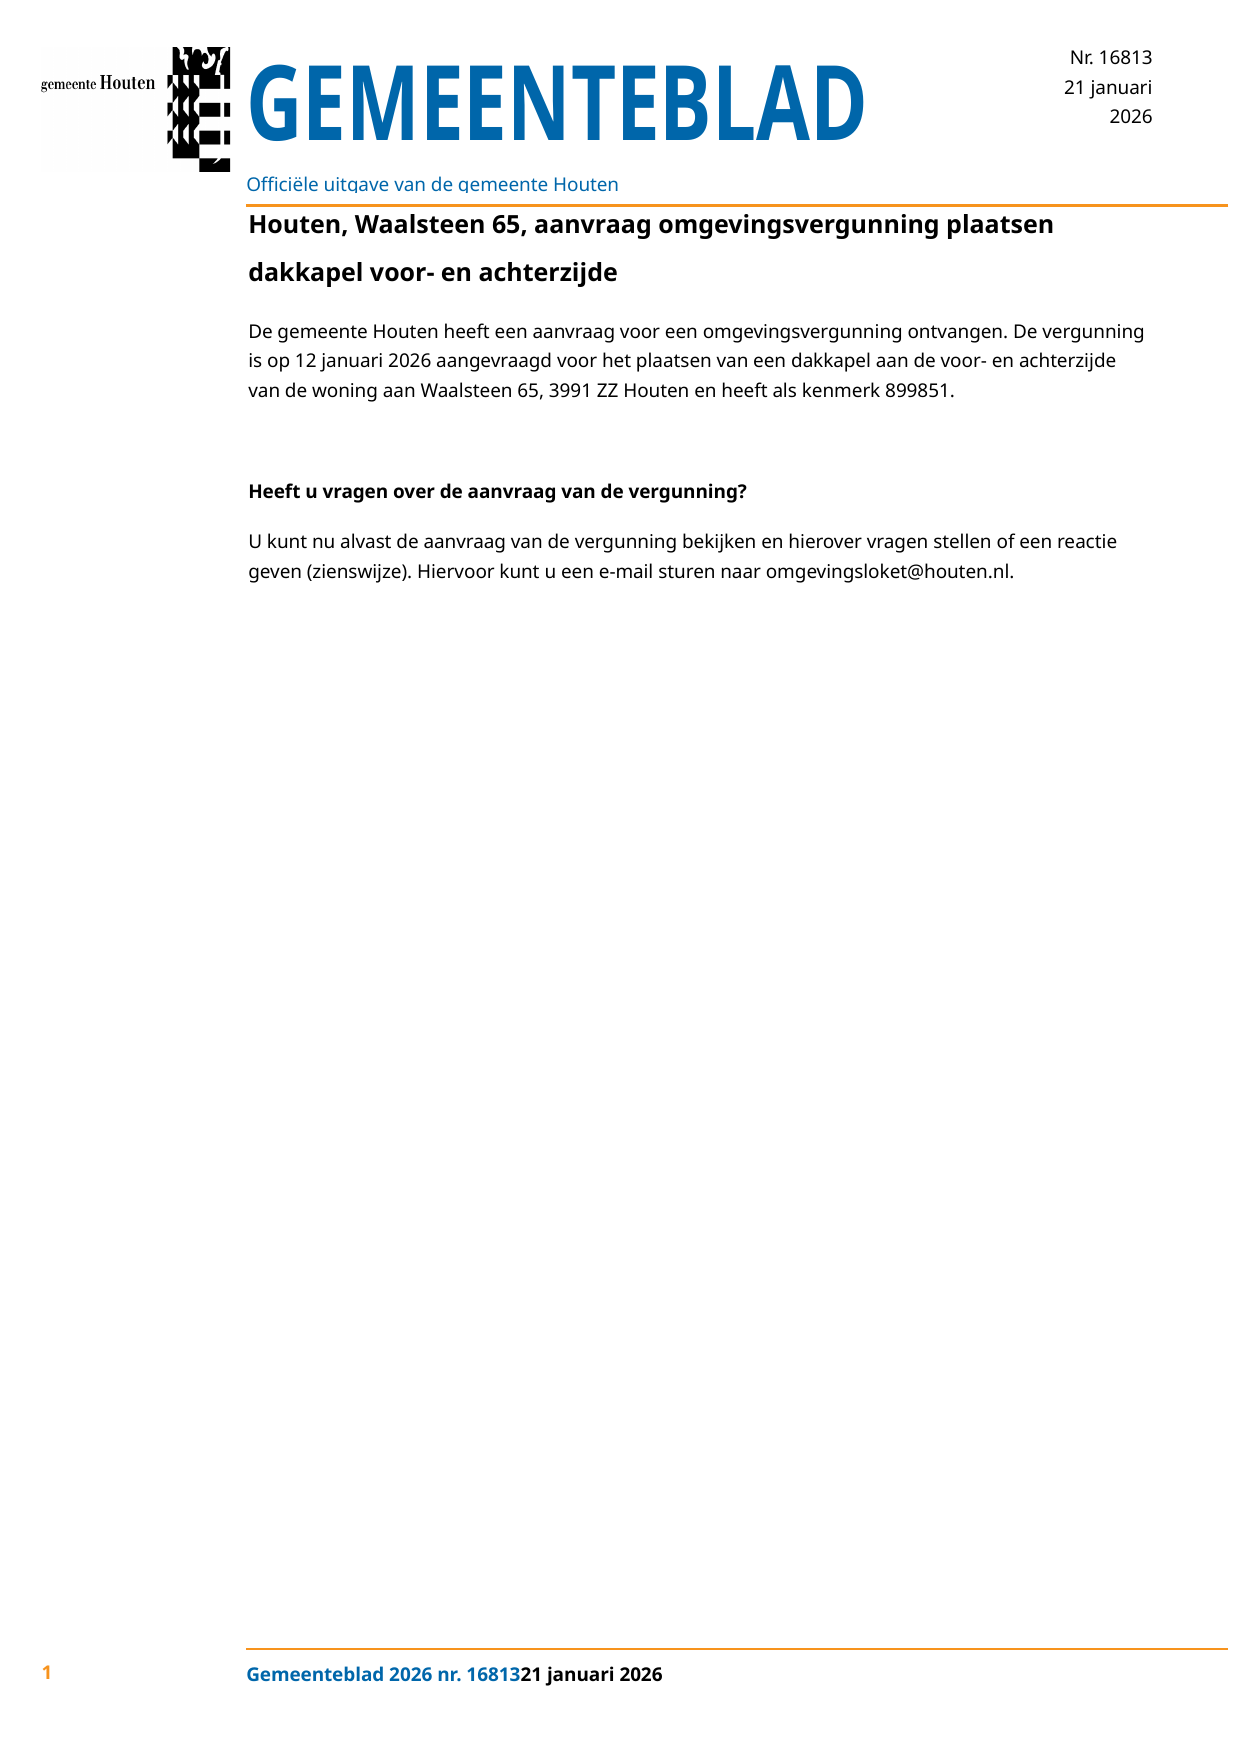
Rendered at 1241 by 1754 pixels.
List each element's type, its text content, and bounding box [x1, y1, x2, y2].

text De gemeente Houten heeft een aanvraag voor een omgevingsvergunning ontvangen. De vergunning is op 12 januari 2026 aangevraagd voor het plaatsen van een dakkapel aan de voor- en achterzijde van de woning aan Waalsteen 65, 3991 ZZ Houten en heeft als kenmerk 899851. [248, 318, 1152, 403]
text Houten, Waalsteen 65, aanvraag omgevingsvergunning plaatsen dakkapel voor- en achterzijde [248, 207, 1152, 288]
picture [41, 47, 231, 172]
text Heeft u vragen over de aanvraag van de vergunning? [248, 478, 1152, 504]
text U kunt nu alvast de aanvraag van de vergunning bekijken en hierover vragen stellen of een reactie geven (zienswijze). Hiervoor kunt u een e-mail sturen naar omgevingsloket@houten.nl. [248, 528, 1152, 584]
